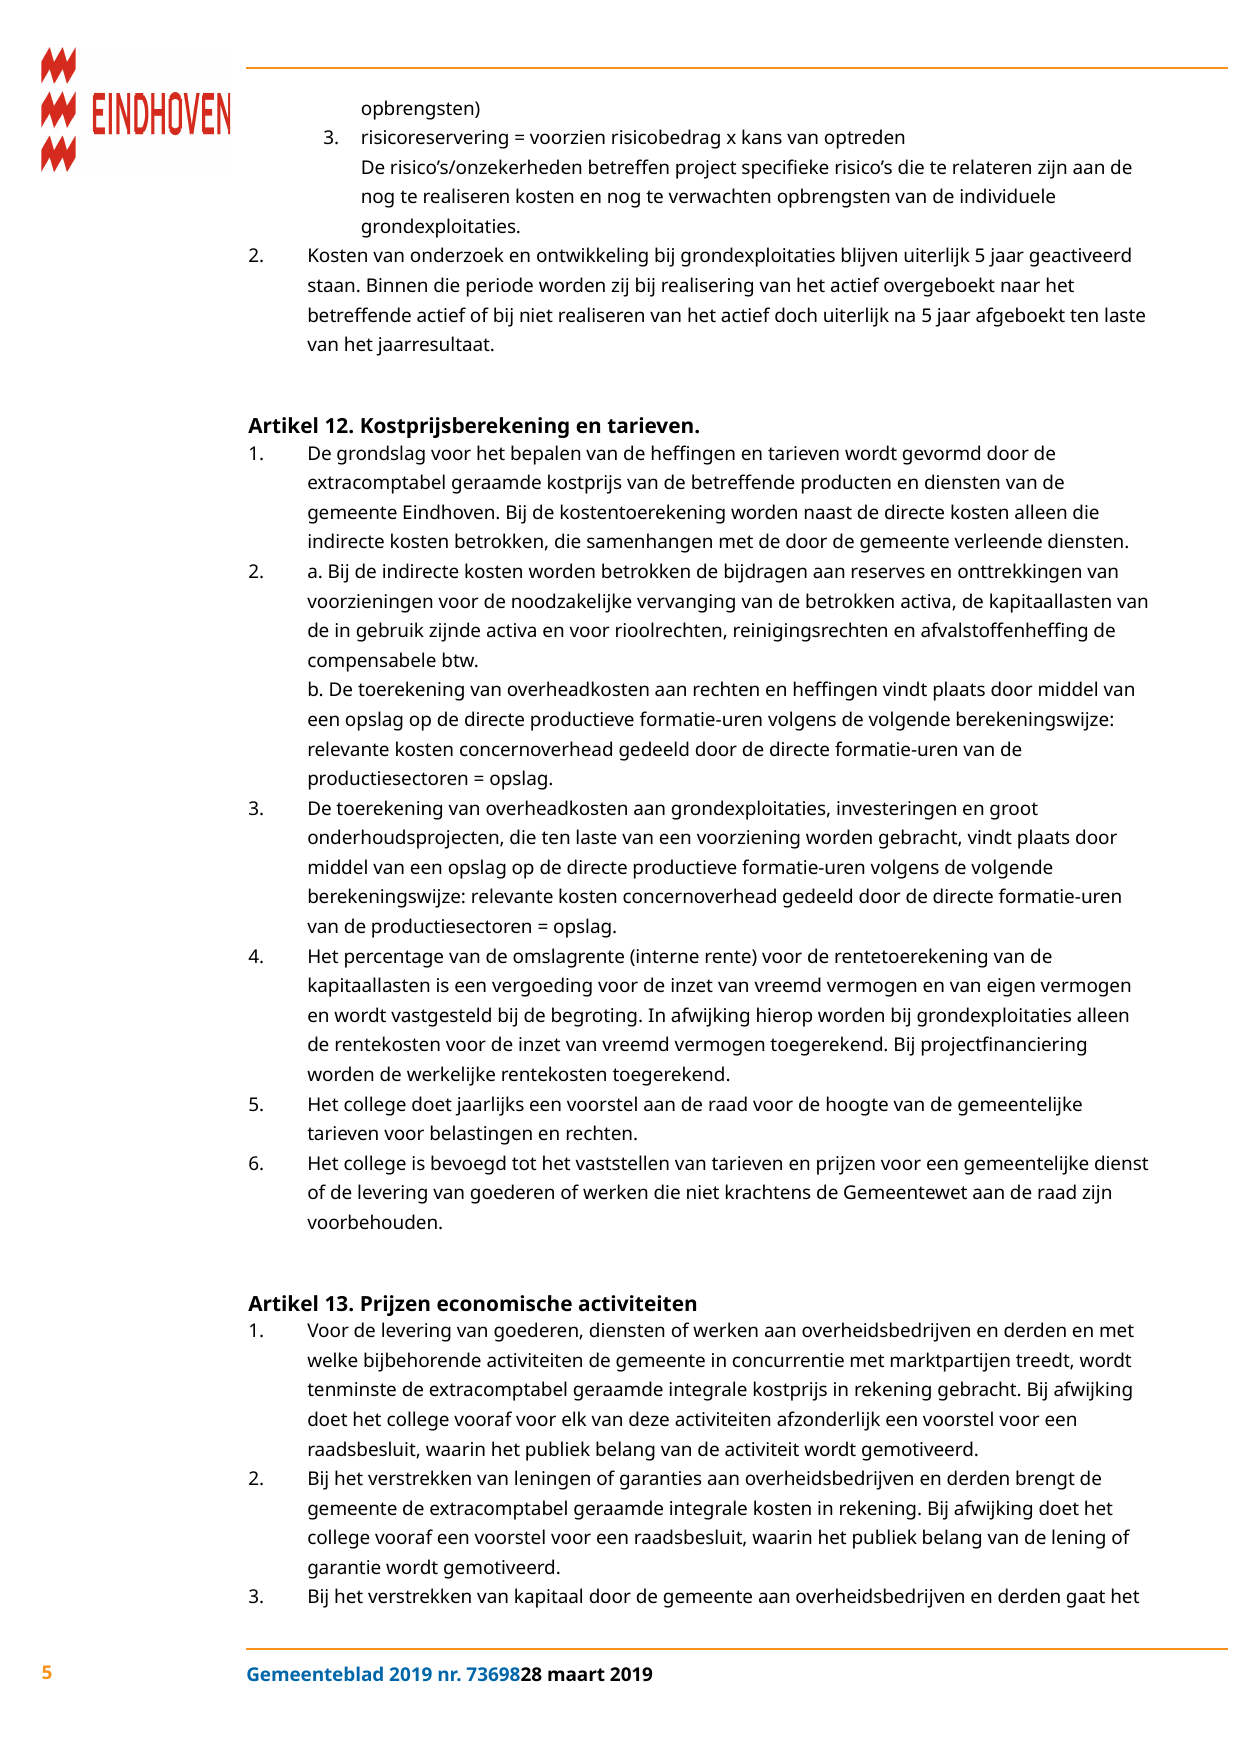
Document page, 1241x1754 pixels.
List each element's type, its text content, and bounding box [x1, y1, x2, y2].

list opbrengsten) [323, 95, 1152, 121]
list De toerekening van overheadkosten aan grondexploitaties, investeringen en groot onderhoudsprojecten, die ten laste van een voorziening worden gebracht, vindt plaats door middel van een opslag op de directe productieve formatie-uren volgens de volgende berekeningswijze: relevante kosten concernoverhead gedeeld door de directe formatie-uren van de productiesectoren = opslag. [248, 795, 1152, 939]
list Voor de levering van goederen, diensten of werken aan overheidsbedrijven en derden en met welke bijbehorende activiteiten de gemeente in concurrentie met marktpartijen treedt, wordt tenminste de extracomptabel geraamde integrale kostprijs in rekening gebracht. Bij afwijking doet het college vooraf voor elk van deze activiteiten afzonderlijk een voorstel voor een raadsbesluit, waarin het publiek belang van de activiteit wordt gemotiveerd. [248, 1317, 1152, 1462]
list Bij het verstrekken van leningen of garanties aan overheidsbedrijven en derden brengt de gemeente de extracomptabel geraamde integrale kosten in rekening. Bij afwijking doet het college vooraf een voorstel voor een raadsbesluit, waarin het publiek belang van de lening of garantie wordt gemotiveerd. [248, 1465, 1152, 1580]
text Artikel 12. Kostprijsberekening en tarieven. [248, 411, 1152, 440]
list Kosten van onderzoek en ontwikkeling bij grondexploitaties blijven uiterlijk 5 jaar geactiveerd staan. Binnen die periode worden zij bij realisering van het actief overgeboekt naar het betreffende actief of bij niet realiseren van het actief doch uiterlijk na 5 jaar afgeboekt ten laste van het jaarresultaat. [248, 243, 1152, 357]
list b. De toerekening van overheadkosten aan rechten en heffingen vindt plaats door middel van een opslag op de directe productieve formatie-uren volgens de volgende berekeningswijze: relevante kosten concernoverhead gedeeld door de directe formatie-uren van de productiesectoren = opslag. [248, 677, 1152, 791]
list De grondslag voor het bepalen van de heffingen en tarieven wordt gevormd door de extracomptabel geraamde kostprijs van de betreffende producten en diensten van de gemeente Eindhoven. Bij de kostentoerekening worden naast de directe kosten alleen die indirecte kosten betrokken, die samenhangen met de door de gemeente verleende diensten. [248, 440, 1152, 554]
list De risico’s/onzekerheden betreffen project specifieke risico’s die te relateren zijn aan de nog te realiseren kosten en nog te verwachten opbrengsten van de individuele grondexploitaties. [323, 154, 1152, 239]
list a. Bij de indirecte kosten worden betrokken de bijdragen aan reserves en onttrekkingen van voorzieningen voor de noodzakelijke vervanging van de betrokken activa, de kapitaallasten van de in gebruik zijnde activa en voor rioolrechten, reinigingsrechten en afvalstoffenheffing de compensabele btw. [248, 558, 1152, 673]
list Bij het verstrekken van kapitaal door de gemeente aan overheidsbedrijven en derden gaat het [248, 1584, 1152, 1609]
list Het percentage van de omslagrente (interne rente) voor de rentetoerekening van de kapitaallasten is een vergoeding voor de inzet van vreemd vermogen en van eigen vermogen en wordt vastgesteld bij de begroting. In afwijking hierop worden bij grondexploitaties alleen de rentekosten voor de inzet van vreemd vermogen toegerekend. Bij projectfinanciering worden de werkelijke rentekosten toegerekend. [248, 943, 1152, 1087]
text Artikel 13. Prijzen economische activiteiten [248, 1289, 1152, 1317]
list Het college doet jaarlijks een voorstel aan de raad voor de hoogte van de gemeentelijke tarieven voor belastingen en rechten. [248, 1091, 1152, 1146]
picture [41, 47, 231, 172]
list risicoreservering = voorzien risicobedrag x kans van optreden [323, 124, 1152, 150]
list Het college is bevoegd tot het vaststellen van tarieven en prijzen voor een gemeentelijke dienst of de levering van goederen of werken die niet krachtens de Gemeentewet aan de raad zijn voorbehouden. [248, 1150, 1152, 1235]
